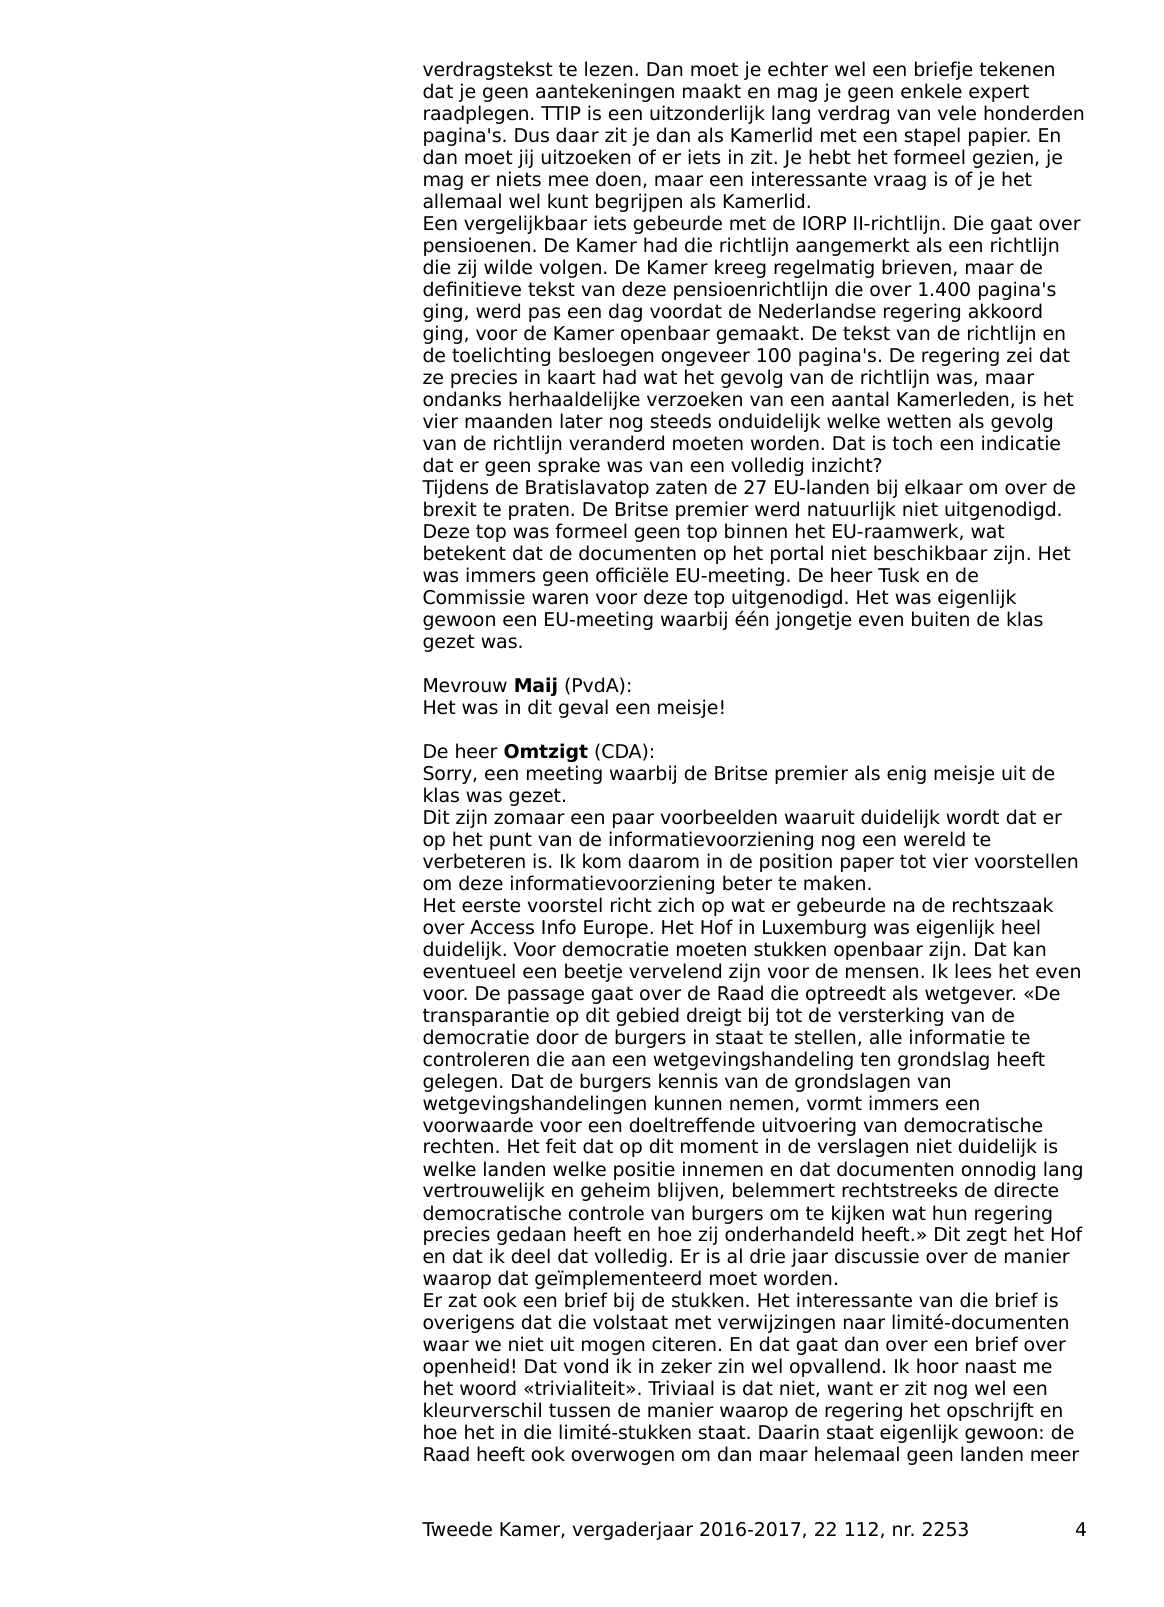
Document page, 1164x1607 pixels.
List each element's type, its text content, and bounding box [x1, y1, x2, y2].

text Er zat ook een brief bij de stukken. Het interessante van die brief is overigens dat die volstaat met verwijzingen naar limité-documenten waar we niet uit mogen citeren. En dat gaat dan over een brief over openheid! Dat vond ik in zeker zin wel opvallend. Ik hoor naast me het woord «trivialiteit». Triviaal is dat niet, want er zit nog wel een kleurverschil tussen de manier waarop de regering het opschrijft en hoe het in die limité-stukken staat. Daarin staat eigenlijk gewoon: de Raad heeft ook overwogen om dan maar helemaal geen landen meer [422, 1290, 1087, 1466]
text Het was in dit geval een meisje! [422, 697, 1087, 719]
text Mevrouw Maij (PvdA): [422, 675, 1087, 697]
text Tijdens de Bratislavatop zaten de 27 EU-landen bij elkaar om over de brexit te praten. De Britse premier werd natuurlijk niet uitgenodigd. Deze top was formeel geen top binnen het EU-raamwerk, wat betekent dat de documenten op het portal niet beschikbaar zijn. Het was immers geen officiële EU-meeting. De heer Tusk en de Commissie waren voor deze top uitgenodigd. Het was eigenlijk gewoon een EU-meeting waarbij één jongetje even buiten de klas gezet was. [422, 477, 1087, 652]
text Een vergelijkbaar iets gebeurde met de IORP II-richtlijn. Die gaat over pensioenen. De Kamer had die richtlijn aangemerkt als een richtlijn die zij wilde volgen. De Kamer kreeg regelmatig brieven, maar de definitieve tekst van deze pensioenrichtlijn die over 1.400 pagina's ging, werd pas een dag voordat de Nederlandse regering akkoord ging, voor de Kamer openbaar gemaakt. De tekst van de richtlijn en de toelichting besloegen ongeveer 100 pagina's. De regering zei dat ze precies in kaart had wat het gevolg van de richtlijn was, maar ondanks herhaaldelijke verzoeken van een aantal Kamerleden, is het vier maanden later nog steeds onduidelijk welke wetten als gevolg van de richtlijn veranderd moeten worden. Dat is toch een indicatie dat er geen sprake was van een volledig inzicht? [422, 213, 1087, 477]
text Het eerste voorstel richt zich op wat er gebeurde na de rechtszaak over Access Info Europe. Het Hof in Luxemburg was eigenlijk heel duidelijk. Voor democratie moeten stukken openbaar zijn. Dat kan eventueel een beetje vervelend zijn voor de mensen. Ik lees het even voor. De passage gaat over de Raad die optreedt als wetgever. «De transparantie op dit gebied dreigt bij tot de versterking van de democratie door de burgers in staat te stellen, alle informatie te controleren die aan een wetgevingshandeling ten grondslag heeft gelegen. Dat de burgers kennis van de grondslagen van wetgevingshandelingen kunnen nemen, vormt immers een voorwaarde voor een doeltreffende uitvoering van democratische rechten. Het feit dat op dit moment in de verslagen niet duidelijk is welke landen welke positie innemen en dat documenten onnodig lang vertrouwelijk en geheim blijven, belemmert rechtstreeks de directe democratische controle van burgers om te kijken wat hun regering precies gedaan heeft en hoe zij onderhandeld heeft.» Dit zegt het Hof en dat ik deel dat volledig. Er is al drie jaar discussie over de manier waarop dat geïmplementeerd moet worden. [422, 895, 1087, 1290]
text Dit zijn zomaar een paar voorbeelden waaruit duidelijk wordt dat er op het punt van de informatievoorziening nog een wereld te verbeteren is. Ik kom daarom in de position paper tot vier voorstellen om deze informatievoorziening beter te maken. [422, 807, 1087, 895]
text Sorry, een meeting waarbij de Britse premier als enig meisje uit de klas was gezet. [422, 763, 1087, 807]
text verdragstekst te lezen. Dan moet je echter wel een briefje tekenen dat je geen aantekeningen maakt en mag je geen enkele expert raadplegen. TTIP is een uitzonderlijk lang verdrag van vele honderden pagina's. Dus daar zit je dan als Kamerlid met een stapel papier. En dan moet jij uitzoeken of er iets in zit. Je hebt het formeel gezien, je mag er niets mee doen, maar een interessante vraag is of je het allemaal wel kunt begrijpen als Kamerlid. [422, 59, 1087, 213]
text De heer Omtzigt (CDA): [422, 741, 1087, 763]
